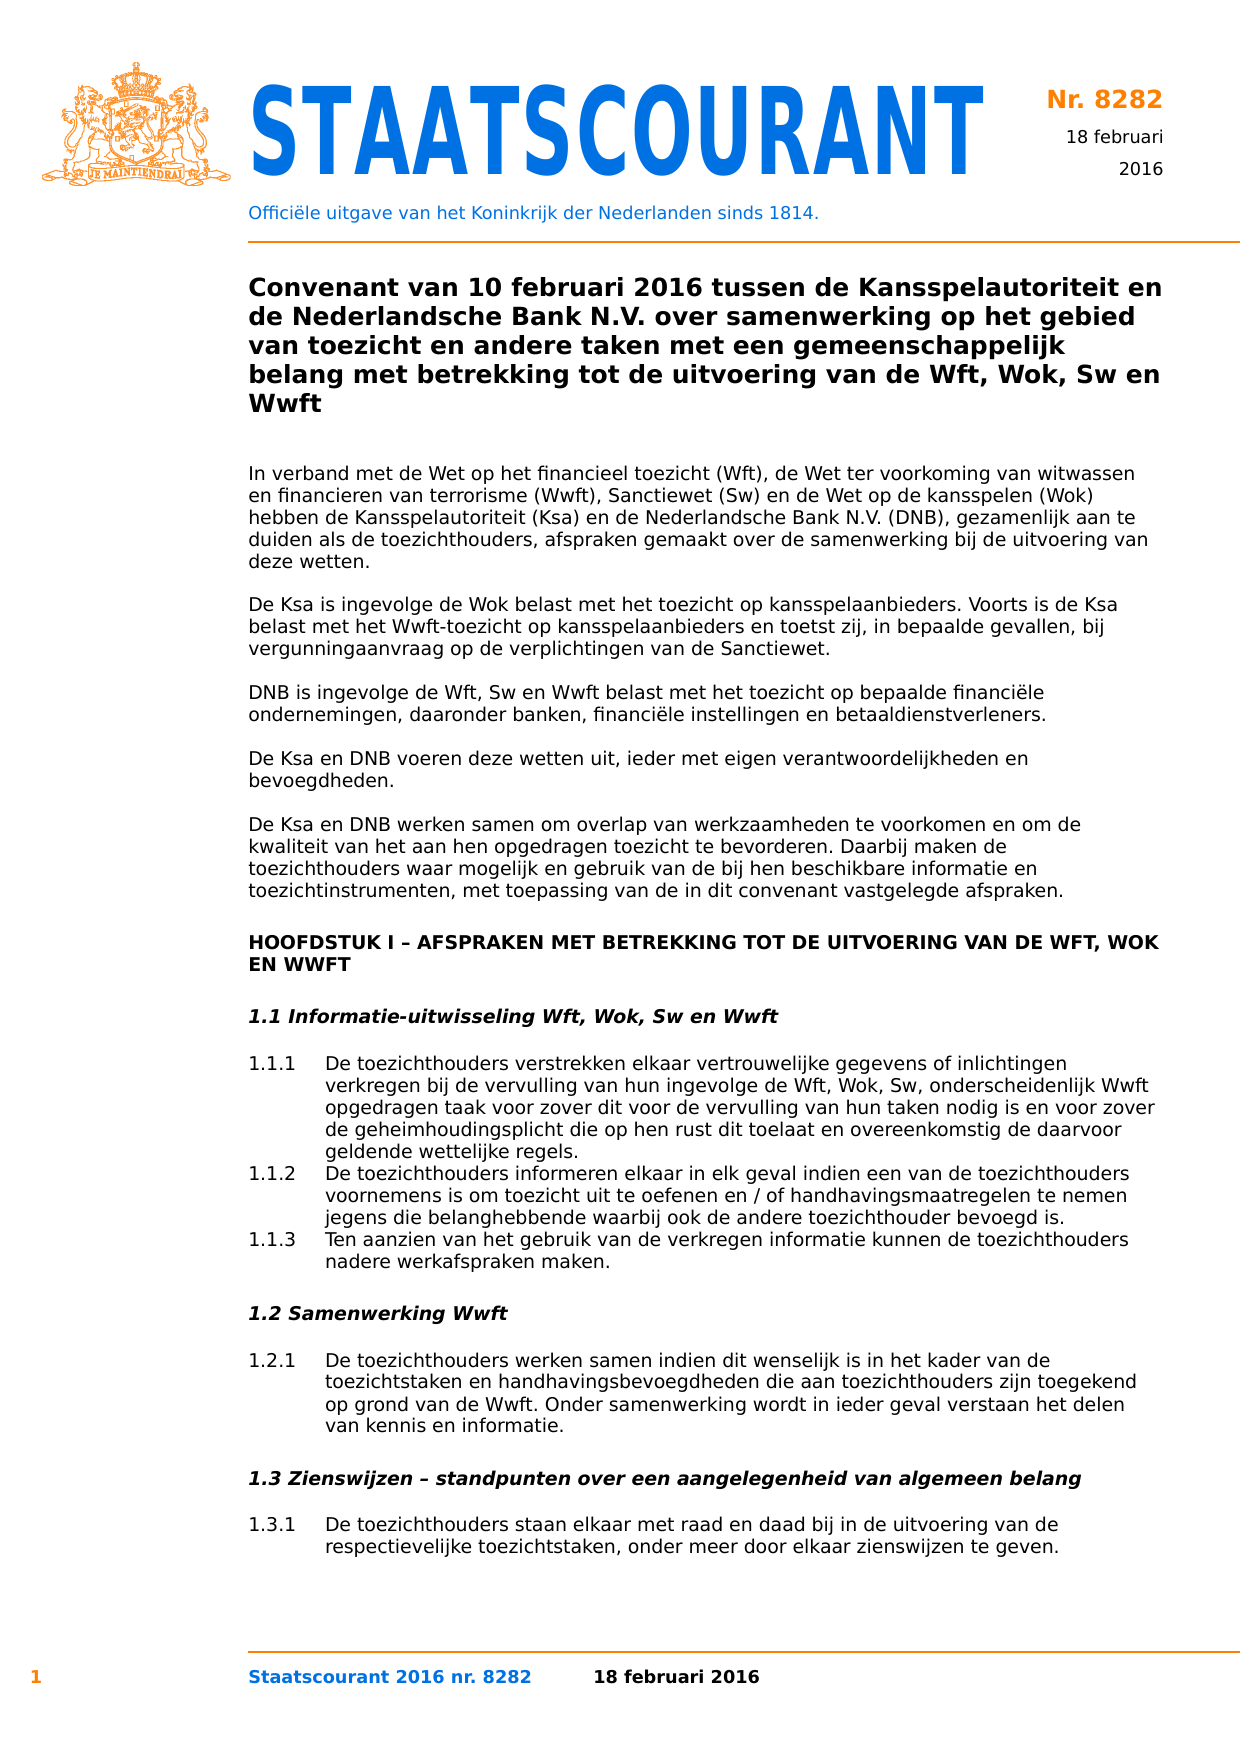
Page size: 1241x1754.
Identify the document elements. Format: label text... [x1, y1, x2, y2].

text 1.1.1 De toezichthouders verstrekken elkaar vertrouwelijke gegevens of inlichtingen verkregen bij de vervulling van hun ingevolge de Wft, Wok, Sw, onderscheidenlijk Wwft opgedragen taak voor zover dit voor de vervulling van hun taken nodig is en voor zover de geheimhoudingsplicht die op hen rust dit toelaat en overeenkomstig de daarvoor geldende wettelijke regels. [248, 1053, 1163, 1163]
text 1.3.1 De toezichthouders staan elkaar met raad en daad bij in de uitvoering van de respectievelijke toezichtstaken, onder meer door elkaar zienswijzen te geven. [248, 1514, 1163, 1558]
text 1.1.3 Ten aanzien van het gebruik van de verkregen informatie kunnen de toezichthouders nadere werkafspraken maken. [248, 1228, 1163, 1272]
text DNB is ingevolge de Wft, Sw en Wwft belast met het toezicht op bepaalde financiële ondernemingen, daaronder banken, financiële instellingen en betaaldienstverleners. [248, 682, 1163, 726]
picture [41, 62, 231, 186]
table_header Nr. 8282 [998, 62, 1240, 121]
subtitle Convenant van 10 februari 2016 tussen de Kansspelautoriteit en de Nederlandsche Bank N.V. over samenwerking op het gebied van toezicht en andere taken met een gemeenschappelijk belang met betrekking tot de uitvoering van de Wft, Wok, Sw en Wwft [248, 273, 1163, 419]
text De Ksa en DNB werken samen om overlap van werkzaamheden te voorkomen en om de kwaliteit van het aan hen opgedragen toezicht te bevorderen. Daarbij maken de toezichthouders waar mogelijk en gebruik van de bij hen beschikbare informatie en toezichtinstrumenten, met toepassing van de in dit convenant vastgelegde afspraken. [248, 814, 1163, 902]
text In verband met de Wet op het financieel toezicht (Wft), de Wet ter voorkoming van witwassen en financieren van terrorisme (Wwft), Sanctiewet (Sw) en de Wet op de kansspelen (Wok) hebben de Kansspelautoriteit (Ksa) en de Nederlandsche Bank N.V. (DNB), gezamenlijk aan te duiden als de toezichthouders, afspraken gemaakt over de samenwerking bij de uitvoering van deze wetten. [248, 463, 1163, 572]
table_cell Officiële uitgave van het Koninkrijk der Nederlanden sinds 1814. [248, 203, 1240, 241]
text 1.1.2 De toezichthouders informeren elkaar in elk geval indien een van de toezichthouders voornemens is om toezicht uit te oefenen en / of handhavingsmaatregelen te nemen jegens die belanghebbende waarbij ook de andere toezichthouder bevoegd is. [248, 1163, 1163, 1228]
text De Ksa en DNB voeren deze wetten uit, ieder met eigen verantwoordelijkheden en bevoegdheden. [248, 748, 1163, 792]
text 1.2.1 De toezichthouders werken samen indien dit wenselijk is in het kader van de toezichtstaken en handhavingsbevoegdheden die aan toezichthouders zijn toegekend op grond van de Wwft. Onder samenwerking wordt in ieder geval verstaan het delen van kennis en informatie. [248, 1349, 1163, 1437]
subtitle HOOFDSTUK I – AFSPRAKEN MET BETREKKING TOT DE UITVOERING VAN DE WFT, WOK EN WWFT [248, 932, 1163, 976]
text De Ksa is ingevolge de Wok belast met het toezicht op kansspelaanbieders. Voorts is de Ksa belast met het Wwft-toezicht op kansspelaanbieders en toetst zij, in bepaalde gevallen, bij vergunningaanvraag op de verplichtingen van de Sanctiewet. [248, 594, 1163, 660]
table_cell 18 februari [998, 121, 1240, 153]
table_header STAATSCOURANT [248, 62, 998, 203]
subtitle 1.3 Zienswijzen – standpunten over een aangelegenheid van algemeen belang [248, 1467, 1163, 1489]
subtitle 1.2 Samenwerking Wwft [248, 1302, 1163, 1324]
table_cell 2016 [998, 153, 1240, 203]
subtitle 1.1 Informatie-uitwisseling Wft, Wok, Sw en Wwft [248, 1006, 1163, 1028]
table_header [25, 62, 248, 241]
